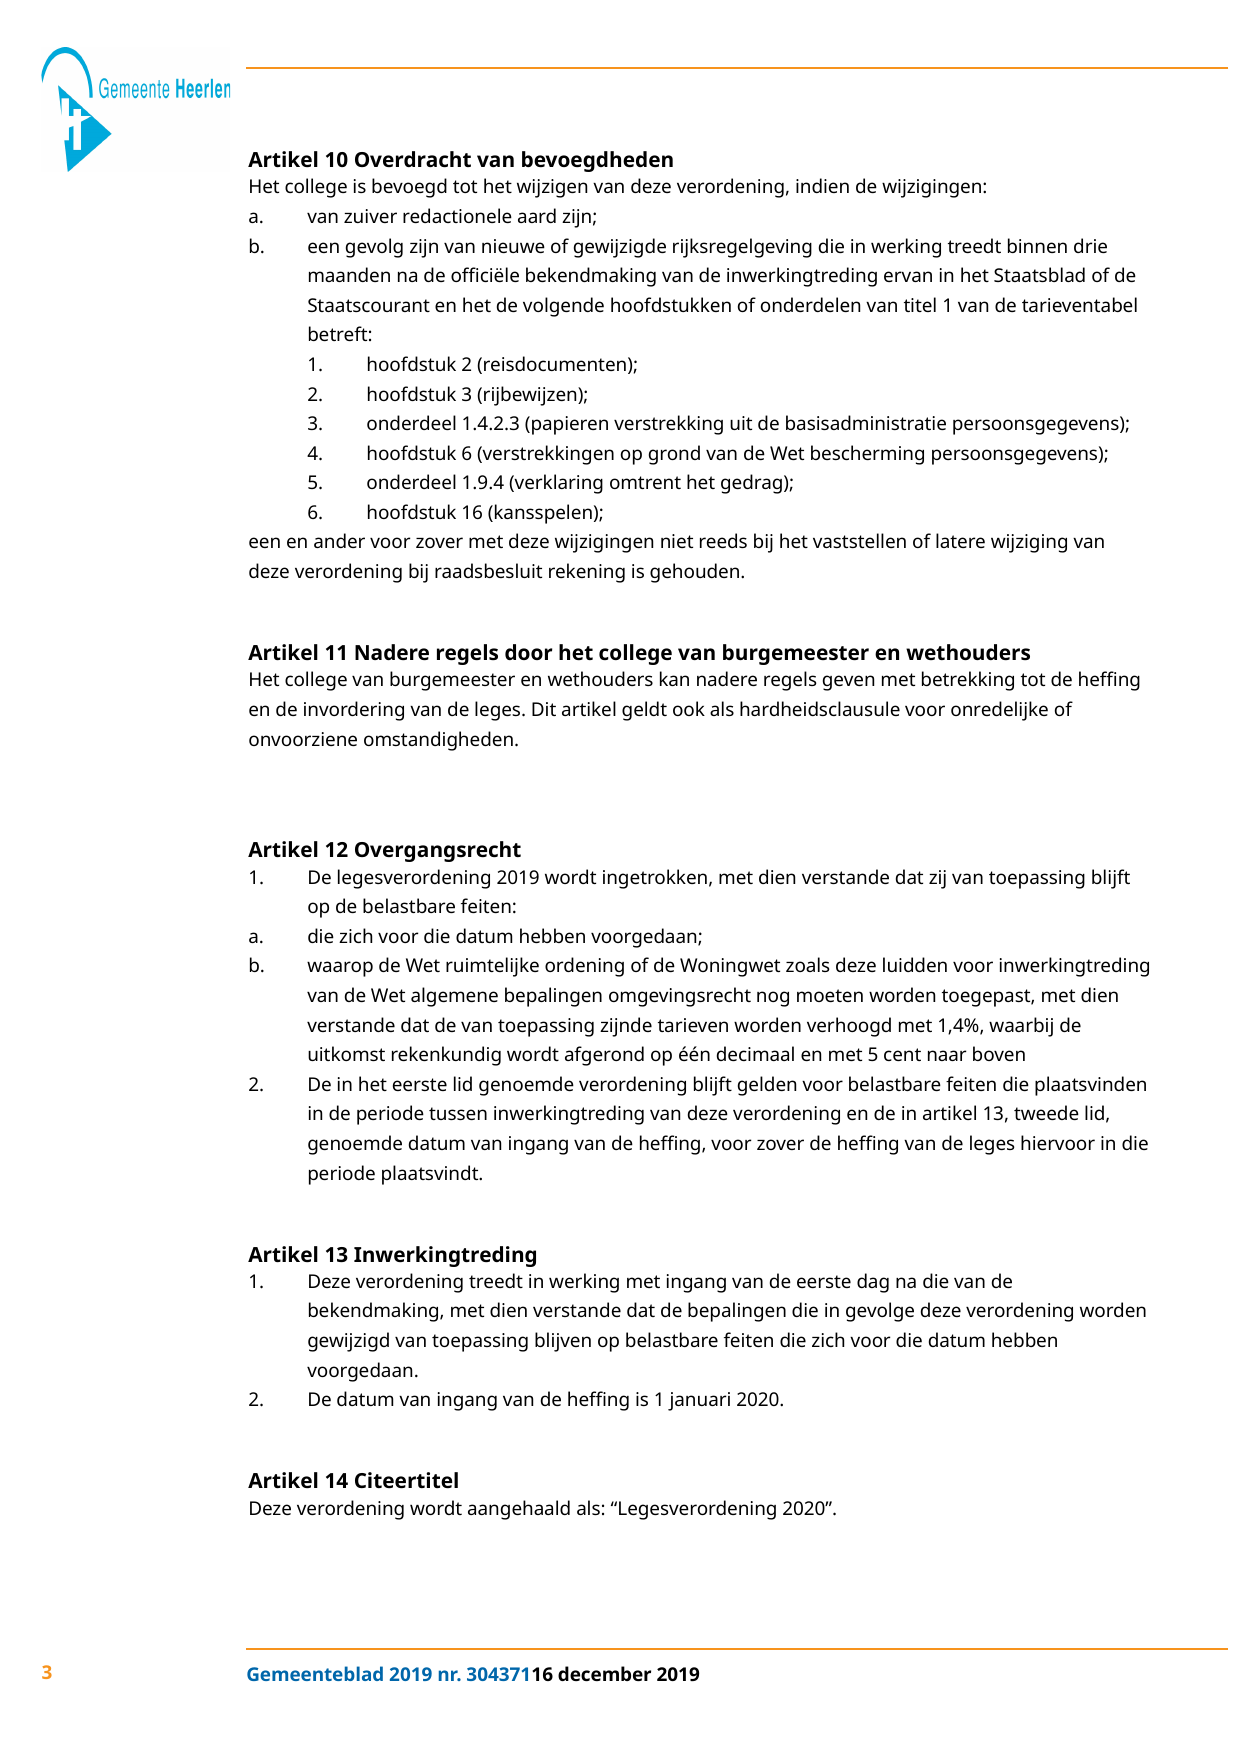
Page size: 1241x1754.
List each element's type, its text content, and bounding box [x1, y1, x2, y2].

list De legesverordening 2019 wordt ingetrokken, met dien verstande dat zij van toepassing blijft op de belastbare feiten: [248, 864, 1152, 919]
list waarop de Wet ruimtelijke ordening of de Woningwet zoals deze luidden voor inwerkingtreding van de Wet algemene bepalingen omgevingsrecht nog moeten worden toegepast, met dien verstande dat de van toepassing zijnde tarieven worden verhoogd met 1,4%, waarbij de uitkomst rekenkundig wordt afgerond op één decimaal en met 5 cent naar boven [248, 953, 1152, 1067]
picture [41, 47, 59, 70]
list die zich voor die datum hebben voorgedaan; [248, 923, 1152, 949]
list hoofdstuk 16 (kansspelen); [307, 499, 1152, 525]
list Deze verordening treedt in werking met ingang van de eerste dag na die van de bekendmaking, met dien verstande dat de bepalingen die in gevolge deze verordening worden gewijzigd van toepassing blijven op belastbare feiten die zich voor die datum hebben voorgedaan. [248, 1268, 1152, 1383]
text Artikel 11 Nadere regels door het college van burgemeester en wethouders [248, 638, 1152, 667]
text Artikel 13 Inwerkingtreding [248, 1240, 1152, 1268]
text Artikel 12 Overgangsrecht [248, 835, 1152, 864]
text Het college is bevoegd tot het wijzigen van deze verordening, indien de wijzigingen: [248, 174, 1152, 199]
list onderdeel 1.9.4 (verklaring omtrent het gedrag); [307, 469, 1152, 495]
list onderdeel 1.4.2.3 (papieren verstrekking uit de basisadministratie persoonsgegevens); [307, 410, 1152, 436]
list een gevolg zijn van nieuwe of gewijzigde rijksregelgeving die in werking treedt binnen drie maanden na de officiële bekendmaking van de inwerkingtreding ervan in het Staatsblad of de Staatscourant en het de volgende hoofdstukken of onderdelen van titel 1 van de tarieventabel betreft: [248, 233, 1152, 347]
picture [41, 47, 231, 172]
text een en ander voor zover met deze wijzigingen niet reeds bij het vaststellen of latere wijziging van deze verordening bij raadsbesluit rekening is gehouden. [248, 529, 1152, 584]
text Het college van burgemeester en wethouders kan nadere regels geven met betrekking tot de heffing en de invordering van de leges. Dit artikel geldt ook als hardheidsclausule voor onredelijke of onvoorziene omstandigheden. [248, 667, 1152, 752]
list hoofdstuk 3 (rijbewijzen); [307, 381, 1152, 406]
text Deze verordening wordt aangehaald als: “Legesverordening 2020”. [248, 1495, 1152, 1521]
text Artikel 14 Citeertitel [248, 1466, 1152, 1495]
list hoofdstuk 2 (reisdocumenten); [307, 351, 1152, 377]
list De in het eerste lid genoemde verordening blijft gelden voor belastbare feiten die plaatsvinden in de periode tussen inwerkingtreding van deze verordening en de in artikel 13, tweede lid, genoemde datum van ingang van de heffing, voor zover de heffing van de leges hiervoor in die periode plaatsvindt. [248, 1071, 1152, 1185]
list hoofdstuk 6 (verstrekkingen op grond van de Wet bescherming persoonsgegevens); [307, 440, 1152, 466]
list De datum van ingang van de heffing is 1 januari 2020. [248, 1386, 1152, 1412]
list van zuiver redactionele aard zijn; [248, 203, 1152, 229]
text Artikel 10 Overdracht van bevoegdheden [248, 145, 1152, 174]
